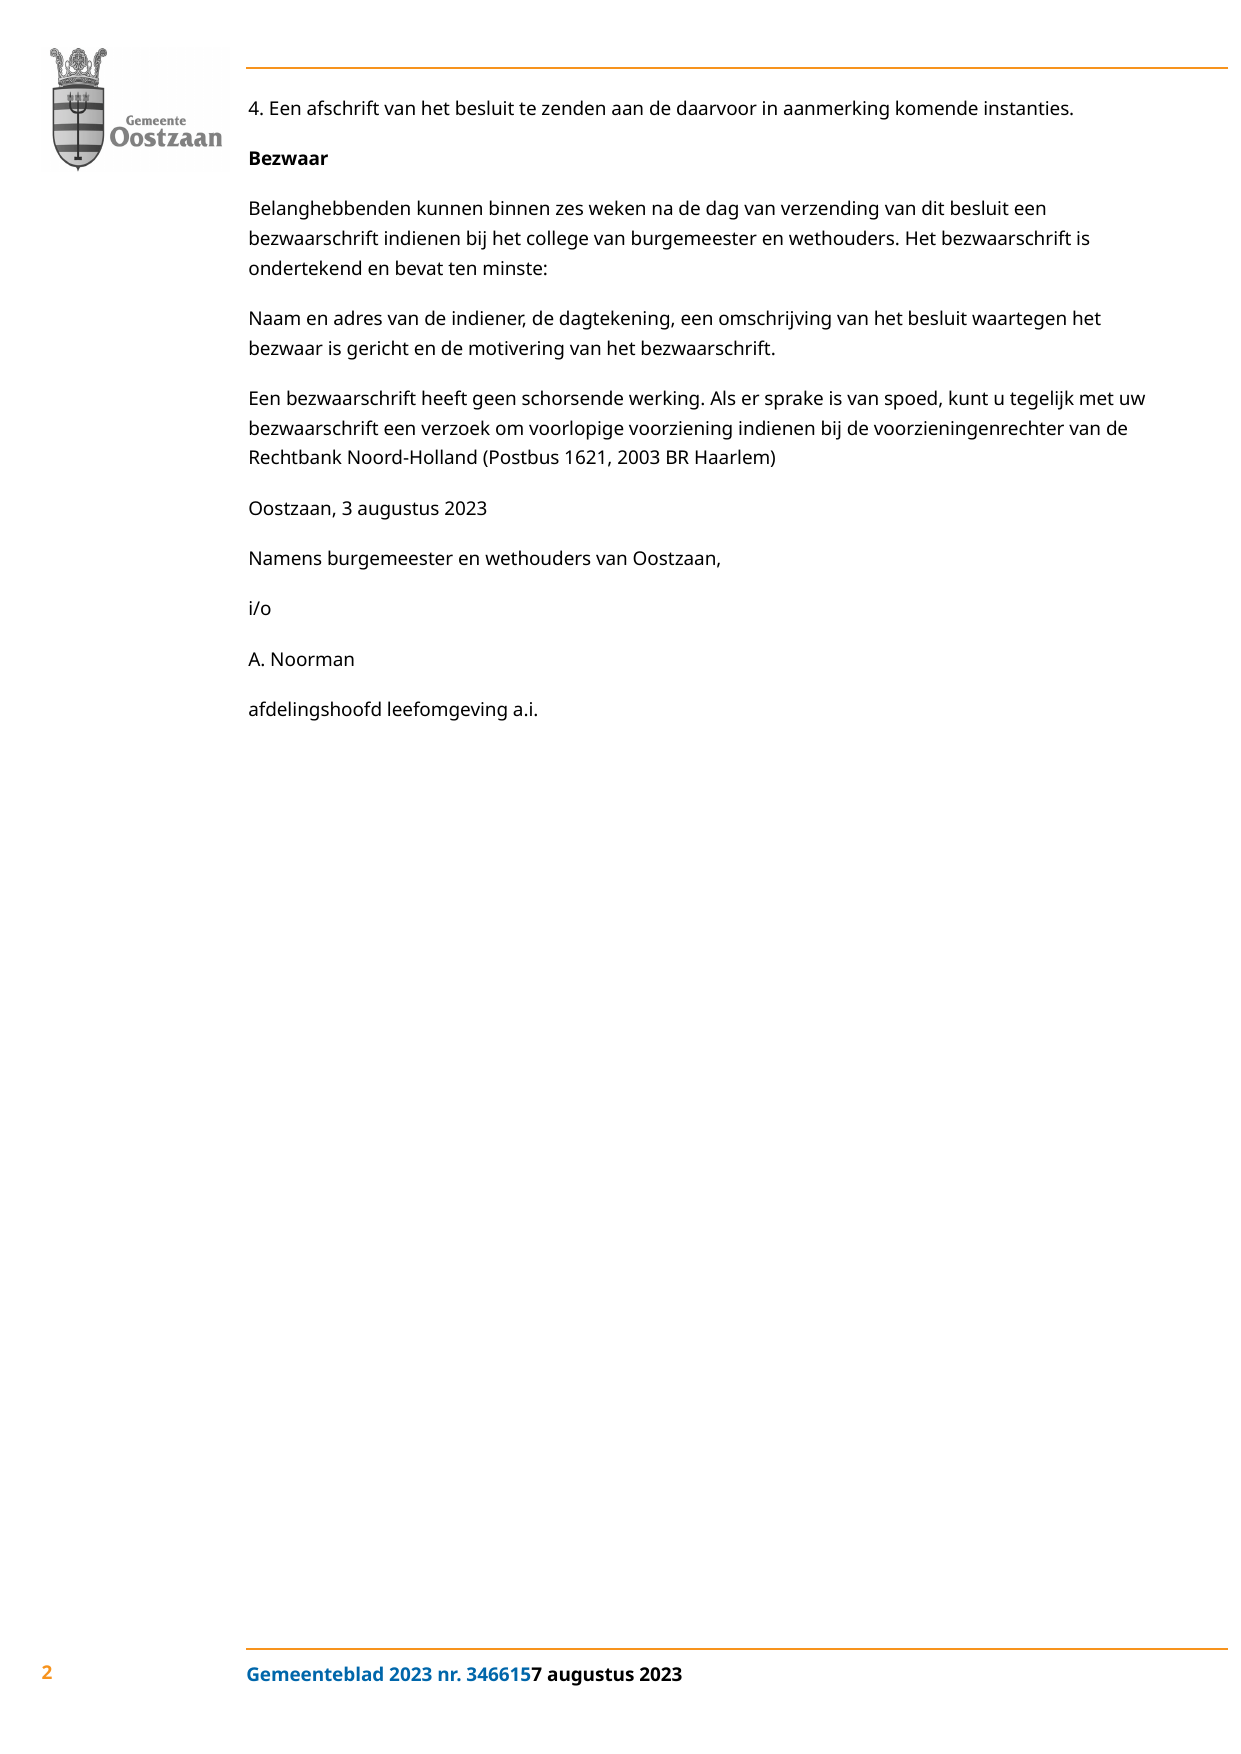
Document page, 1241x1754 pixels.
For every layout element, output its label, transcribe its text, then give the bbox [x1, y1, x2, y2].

text A. Noorman [248, 646, 1152, 672]
text Een bezwaarschrift heeft geen schorsende werking. Als er sprake is van spoed, kunt u tegelijk met uw bezwaarschrift een verzoek om voorlopige voorziening indienen bij de voorzieningenrechter van de Rechtbank Noord-Holland (Postbus 1621, 2003 BR Haarlem) [248, 385, 1152, 470]
picture [41, 47, 231, 172]
text Naam en adres van de indiener, de dagtekening, een omschrijving van het besluit waartegen het bezwaar is gericht en de motivering van het bezwaarschrift. [248, 305, 1152, 361]
text 4. Een afschrift van het besluit te zenden aan de daarvoor in aanmerking komende instanties. [248, 95, 1152, 121]
text Oostzaan, 3 augustus 2023 [248, 495, 1152, 521]
text Bezwaar [248, 145, 1152, 171]
text Belanghebbenden kunnen binnen zes weken na de dag van verzending van dit besluit een bezwaarschrift indienen bij het college van burgemeester en wethouders. Het bezwaarschrift is ondertekend en bevat ten minste: [248, 196, 1152, 281]
text i/o [248, 596, 1152, 621]
text afdelingshoofd leefomgeving a.i. [248, 696, 1152, 722]
text Namens burgemeester en wethouders van Oostzaan, [248, 545, 1152, 571]
